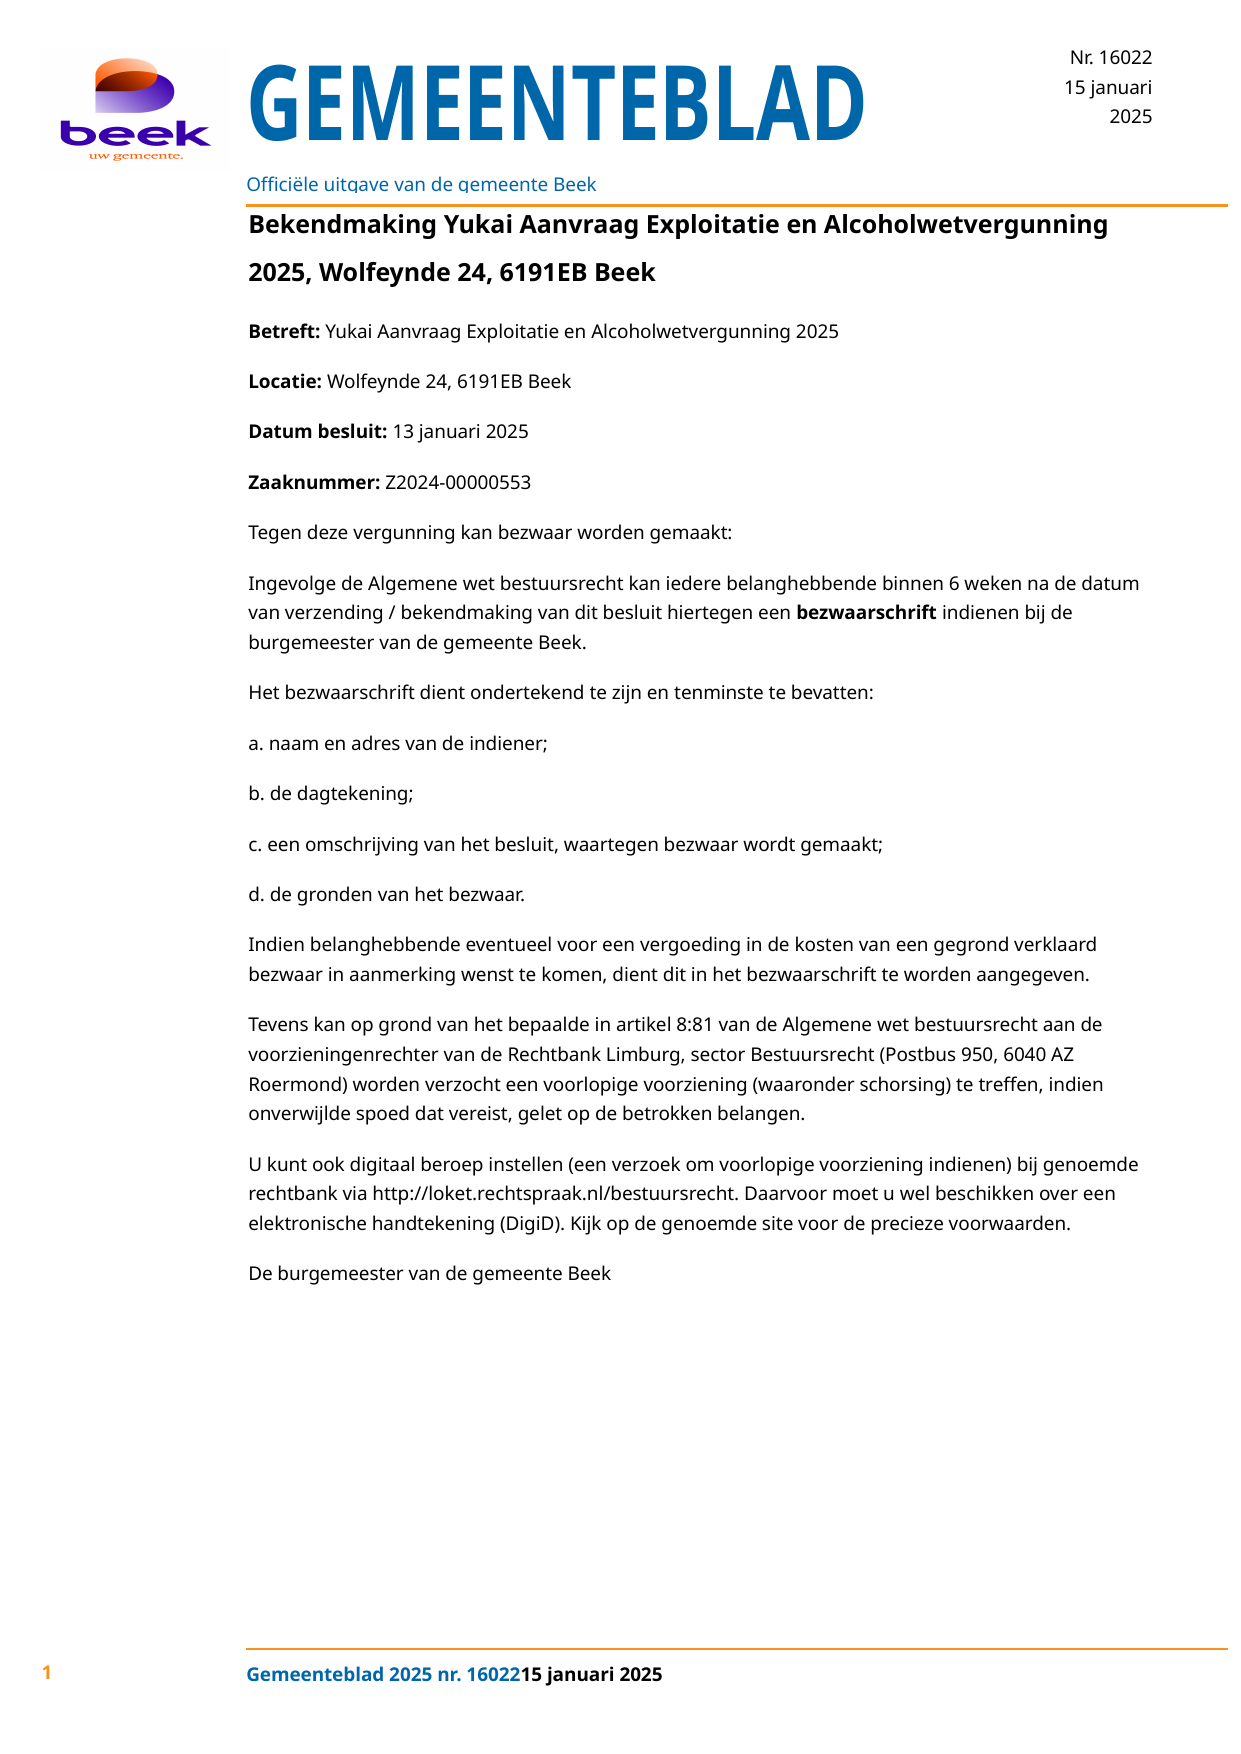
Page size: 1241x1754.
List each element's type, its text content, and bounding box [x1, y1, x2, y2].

text Betreft: Yukai Aanvraag Exploitatie en Alcoholwetvergunning 2025 [248, 318, 1152, 344]
text Datum besluit: 13 januari 2025 [248, 419, 1152, 444]
text De burgemeester van de gemeente Beek [248, 1260, 1152, 1286]
text Bekendmaking Yukai Aanvraag Exploitatie en Alcoholwetvergunning 2025, Wolfeynde 24, 6191EB Beek [248, 207, 1152, 288]
text Indien belanghebbende eventueel voor een vergoeding in de kosten van een gegrond verklaard bezwaar in aanmerking wenst te komen, dient dit in het bezwaarschrift te worden aangegeven. [248, 932, 1152, 987]
text Tevens kan op grond van het bepaalde in artikel 8:81 van de Algemene wet bestuursrecht aan de voorzieningenrechter van de Rechtbank Limburg, sector Bestuursrecht (Postbus 950, 6040 AZ Roermond) worden verzocht een voorlopige voorziening (waaronder schorsing) te treffen, indien onverwijlde spoed dat vereist, gelet op de betrokken belangen. [248, 1012, 1152, 1126]
text Tegen deze vergunning kan bezwaar worden gemaakt: [248, 519, 1152, 545]
picture [41, 47, 231, 172]
text d. de gronden van het bezwaar. [248, 881, 1152, 907]
text Ingevolge de Algemene wet bestuursrecht kan iedere belanghebbende binnen 6 weken na de datum van verzending / bekendmaking van dit besluit hiertegen een bezwaarschrift indienen bij de burgemeester van de gemeente Beek. [248, 570, 1152, 655]
text a. naam en adres van de indiener; [248, 730, 1152, 756]
text U kunt ook digitaal beroep instellen (een verzoek om voorlopige voorziening indienen) bij genoemde rechtbank via http://loket.rechtspraak.nl/bestuursrecht. Daarvoor moet u wel beschikken over een elektronische handtekening (DigiD). Kijk op de genoemde site voor de precieze voorwaarden. [248, 1151, 1152, 1236]
text c. een omschrijving van het besluit, waartegen bezwaar wordt gemaakt; [248, 831, 1152, 857]
text Zaaknummer: Z2024-00000553 [248, 469, 1152, 495]
text b. de dagtekening; [248, 780, 1152, 806]
text Het bezwaarschrift dient ondertekend te zijn en tenminste te bevatten: [248, 679, 1152, 705]
text Locatie: Wolfeynde 24, 6191EB Beek [248, 368, 1152, 394]
